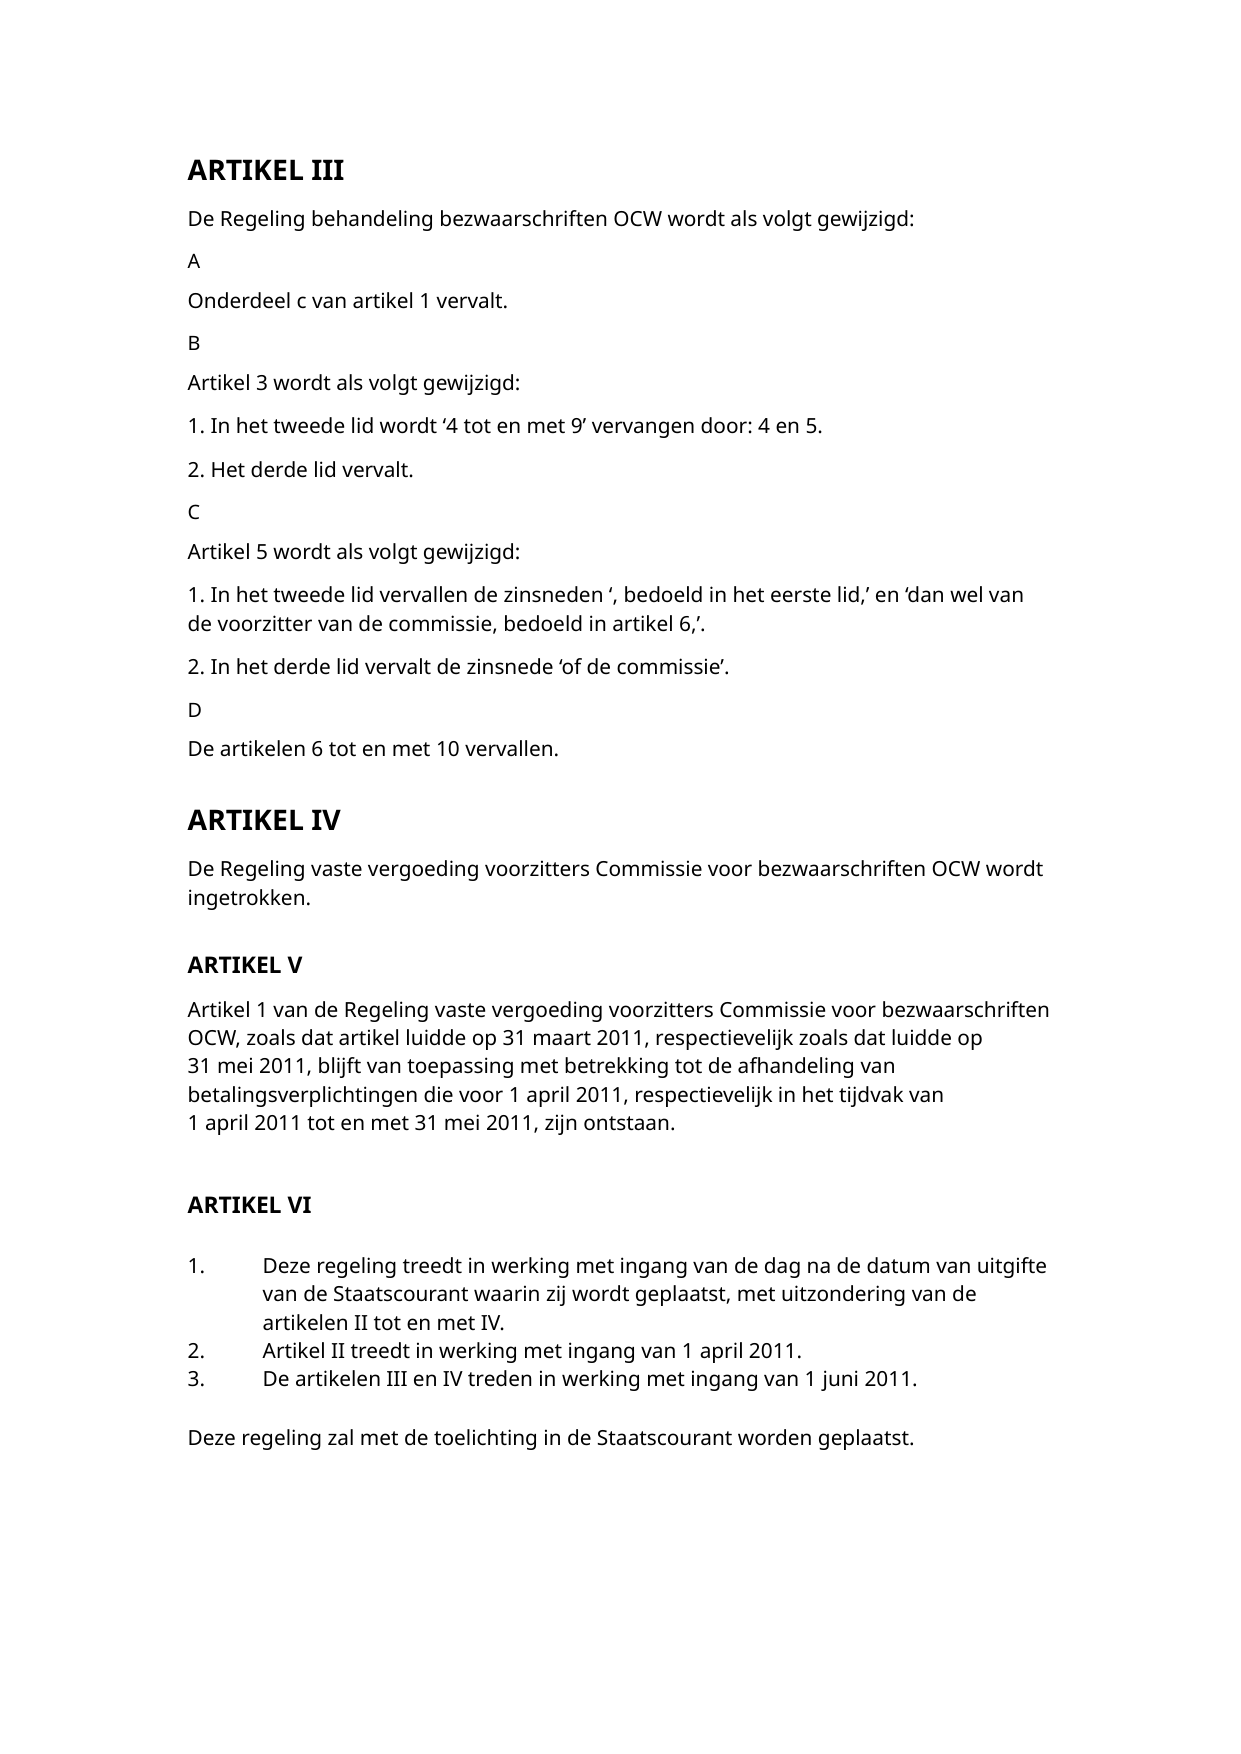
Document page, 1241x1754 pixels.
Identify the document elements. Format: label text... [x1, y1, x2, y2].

list Artikel II treedt in werking met ingang van 1 april 2011. [187, 1336, 1053, 1364]
text Artikel 5 wordt als volgt gewijzigd: [187, 537, 1053, 566]
text B [187, 329, 1053, 356]
text 2. Het derde lid vervalt. [187, 455, 1053, 483]
text 2. In het derde lid vervalt de zinsnede ‘of de commissie’. [187, 652, 1053, 681]
subtitle ARTIKEL V [187, 948, 1053, 980]
text Deze regeling zal met de toelichting in de Staatscourant worden geplaatst. [187, 1423, 1053, 1451]
text De Regeling vaste vergoeding voorzitters Commissie voor bezwaarschriften OCW wordt ingetrokken. [187, 854, 1053, 911]
text Onderdeel c van artikel 1 vervalt. [187, 286, 1053, 314]
text Artikel 3 wordt als volgt gewijzigd: [187, 368, 1053, 396]
text 1. In het tweede lid vervallen de zinsneden ‘, bedoeld in het eerste lid,’ en ‘dan wel van de voorzitter van de commissie, bedoeld in artikel 6,’. [187, 581, 1053, 637]
text De Regeling behandeling bezwaarschriften OCW wordt als volgt gewijzigd: [187, 204, 1053, 232]
subtitle ARTIKEL IV [187, 801, 1053, 839]
list Deze regeling treedt in werking met ingang van de dag na de datum van uitgifte van de Staatscourant waarin zij wordt geplaatst, met uitzondering van de artikelen II tot en met IV. [187, 1251, 1053, 1336]
text Artikel 1 van de Regeling vaste vergoeding voorzitters Commissie voor bezwaarschriften OCW, zoals dat artikel luidde op 31 maart 2011, respectievelijk zoals dat luidde op 31 mei 2011, blijft van toepassing met betrekking tot de afhandeling van betalingsverplichtingen die voor 1 april 2011, respectievelijk in het tijdvak van 1 april 2011 tot en met 31 mei 2011, zijn ontstaan. [187, 995, 1053, 1137]
text A [187, 247, 1053, 274]
text De artikelen 6 tot en met 10 vervallen. [187, 734, 1053, 763]
text 1. In het tweede lid wordt ‘4 tot en met 9’ vervangen door: 4 en 5. [187, 411, 1053, 440]
text C [187, 498, 1053, 525]
list De artikelen III en IV treden in werking met ingang van 1 juni 2011. [187, 1364, 1053, 1393]
text D [187, 696, 1053, 723]
subtitle ARTIKEL III [187, 150, 1053, 189]
subtitle ARTIKEL VI [187, 1189, 1053, 1221]
